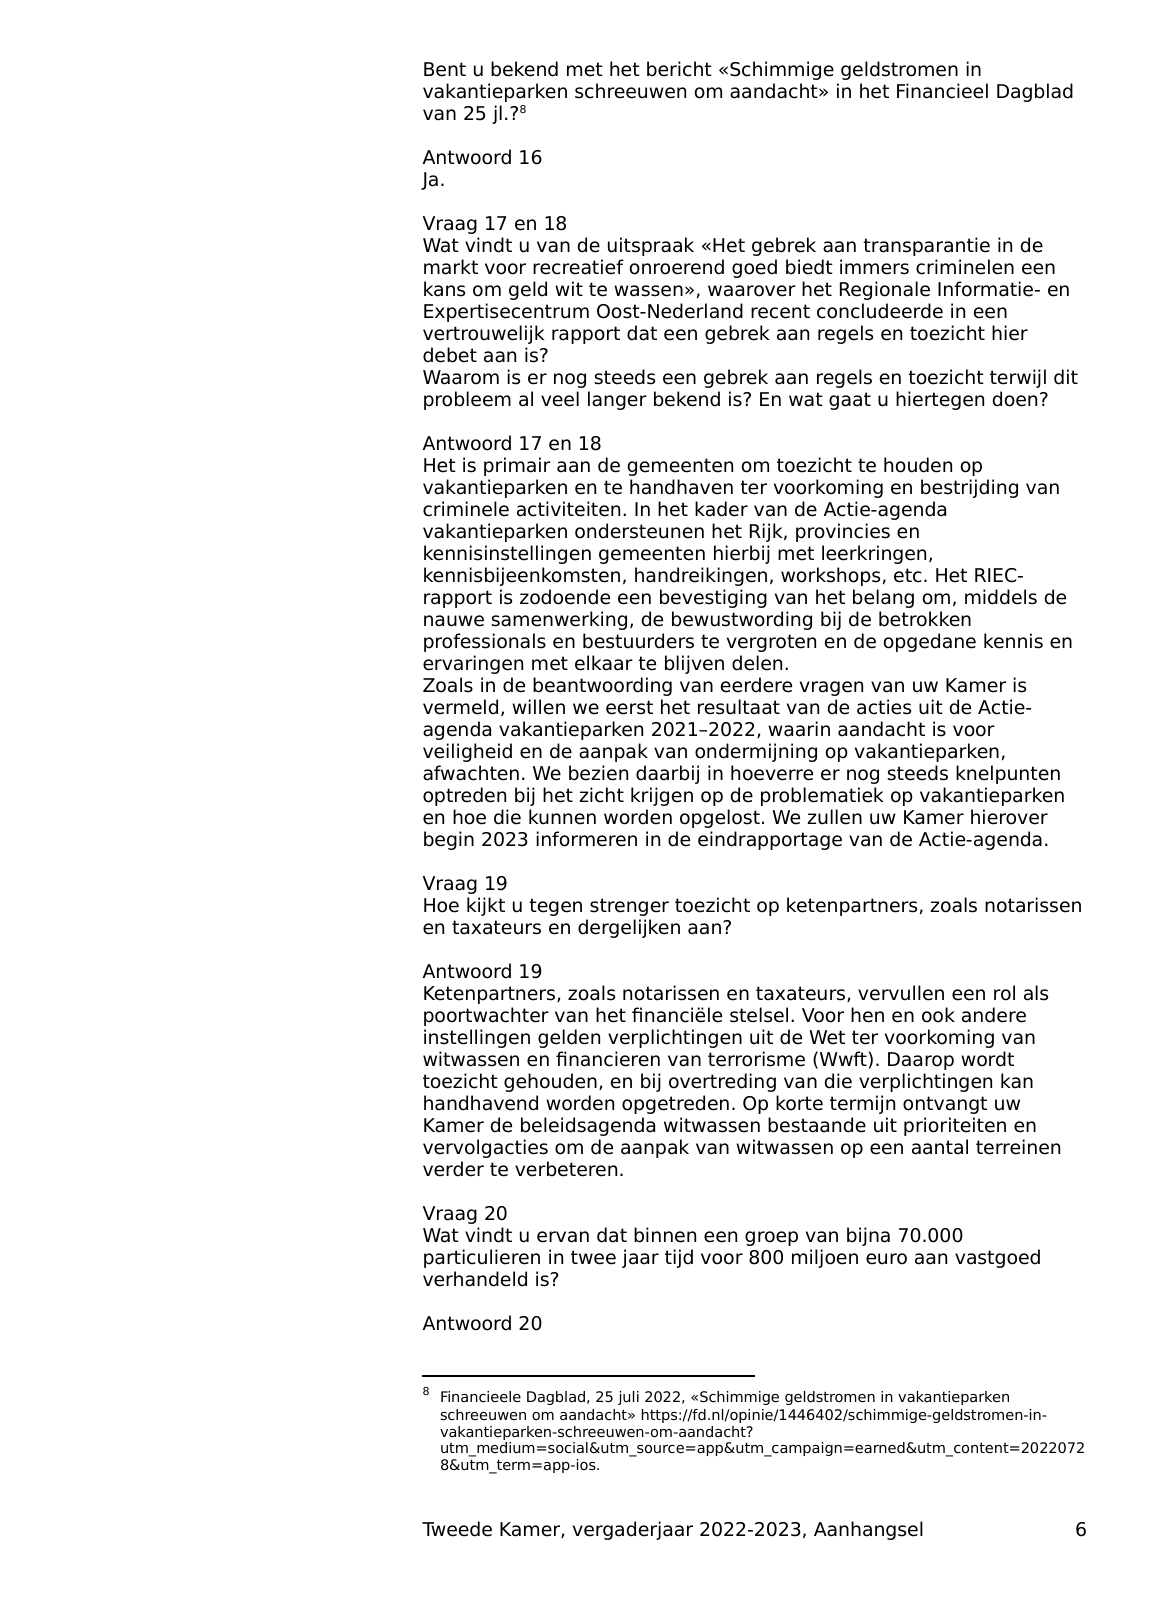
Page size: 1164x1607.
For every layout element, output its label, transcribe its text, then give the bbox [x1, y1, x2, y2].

text Vraag 20 [422, 1203, 1087, 1225]
text Antwoord 20 [422, 1313, 1087, 1335]
text Antwoord 19 [422, 961, 1087, 983]
text Hoe kijkt u tegen strenger toezicht op ketenpartners, zoals notarissen en taxateurs en dergelijken aan? [422, 895, 1087, 939]
text Vraag 19 [422, 873, 1087, 895]
text Ketenpartners, zoals notarissen en taxateurs, vervullen een rol als poortwachter van het financiële stelsel. Voor hen en ook andere instellingen gelden verplichtingen uit de Wet ter voorkoming van witwassen en financieren van terrorisme (Wwft). Daarop wordt toezicht gehouden, en bij overtreding van die verplichtingen kan handhavend worden opgetreden. Op korte termijn ontvangt uw Kamer de beleidsagenda witwassen bestaande uit prioriteiten en vervolgacties om de aanpak van witwassen op een aantal terreinen verder te verbeteren. [422, 983, 1087, 1181]
text Wat vindt u ervan dat binnen een groep van bijna 70.000 particulieren in twee jaar tijd voor 800 miljoen euro aan vastgoed verhandeld is? [422, 1225, 1087, 1291]
text Bent u bekend met het bericht «Schimmige geldstromen in vakantieparken schreeuwen om aandacht» in het Financieel Dagblad van 25 jl.? [422, 59, 1087, 125]
text Financieele Dagblad, 25 juli 2022, «Schimmige geldstromen in vakantieparken schreeuwen om aandacht» https://fd.nl/opinie/1446402/schimmige-geldstromen-in-vakantieparken-schreeuwen-om-aandacht?utm_medium=social&utm_source=app&utm_campaign=earned&utm_content=20220728&utm_term=app-ios. [422, 1385, 1087, 1474]
text Antwoord 16 [422, 147, 1087, 169]
text Antwoord 17 en 18 [422, 433, 1087, 455]
text Vraag 17 en 18 [422, 213, 1087, 235]
text Waarom is er nog steeds een gebrek aan regels en toezicht terwijl dit probleem al veel langer bekend is? En wat gaat u hiertegen doen? [422, 367, 1087, 411]
text Wat vindt u van de uitspraak «Het gebrek aan transparantie in de markt voor recreatief onroerend goed biedt immers criminelen een kans om geld wit te wassen», waarover het Regionale Informatie- en Expertisecentrum Oost-Nederland recent concludeerde in een vertrouwelijk rapport dat een gebrek aan regels en toezicht hier debet aan is? [422, 235, 1087, 367]
text Het is primair aan de gemeenten om toezicht te houden op vakantieparken en te handhaven ter voorkoming en bestrijding van criminele activiteiten. In het kader van de Actie-agenda vakantieparken ondersteunen het Rijk, provincies en kennisinstellingen gemeenten hierbij met leerkringen, kennisbijeenkomsten, handreikingen, workshops, etc. Het RIEC-rapport is zodoende een bevestiging van het belang om, middels de nauwe samenwerking, de bewustwording bij de betrokken professionals en bestuurders te vergroten en de opgedane kennis en ervaringen met elkaar te blijven delen. [422, 455, 1087, 675]
text Zoals in de beantwoording van eerdere vragen van uw Kamer is vermeld, willen we eerst het resultaat van de acties uit de Actie-agenda vakantieparken 2021–2022, waarin aandacht is voor veiligheid en de aanpak van ondermijning op vakantieparken, afwachten. We bezien daarbij in hoeverre er nog steeds knelpunten optreden bij het zicht krijgen op de problematiek op vakantieparken en hoe die kunnen worden opgelost. We zullen uw Kamer hierover begin 2023 informeren in de eindrapportage van de Actie-agenda. [422, 675, 1087, 851]
text Ja. [422, 169, 1087, 191]
